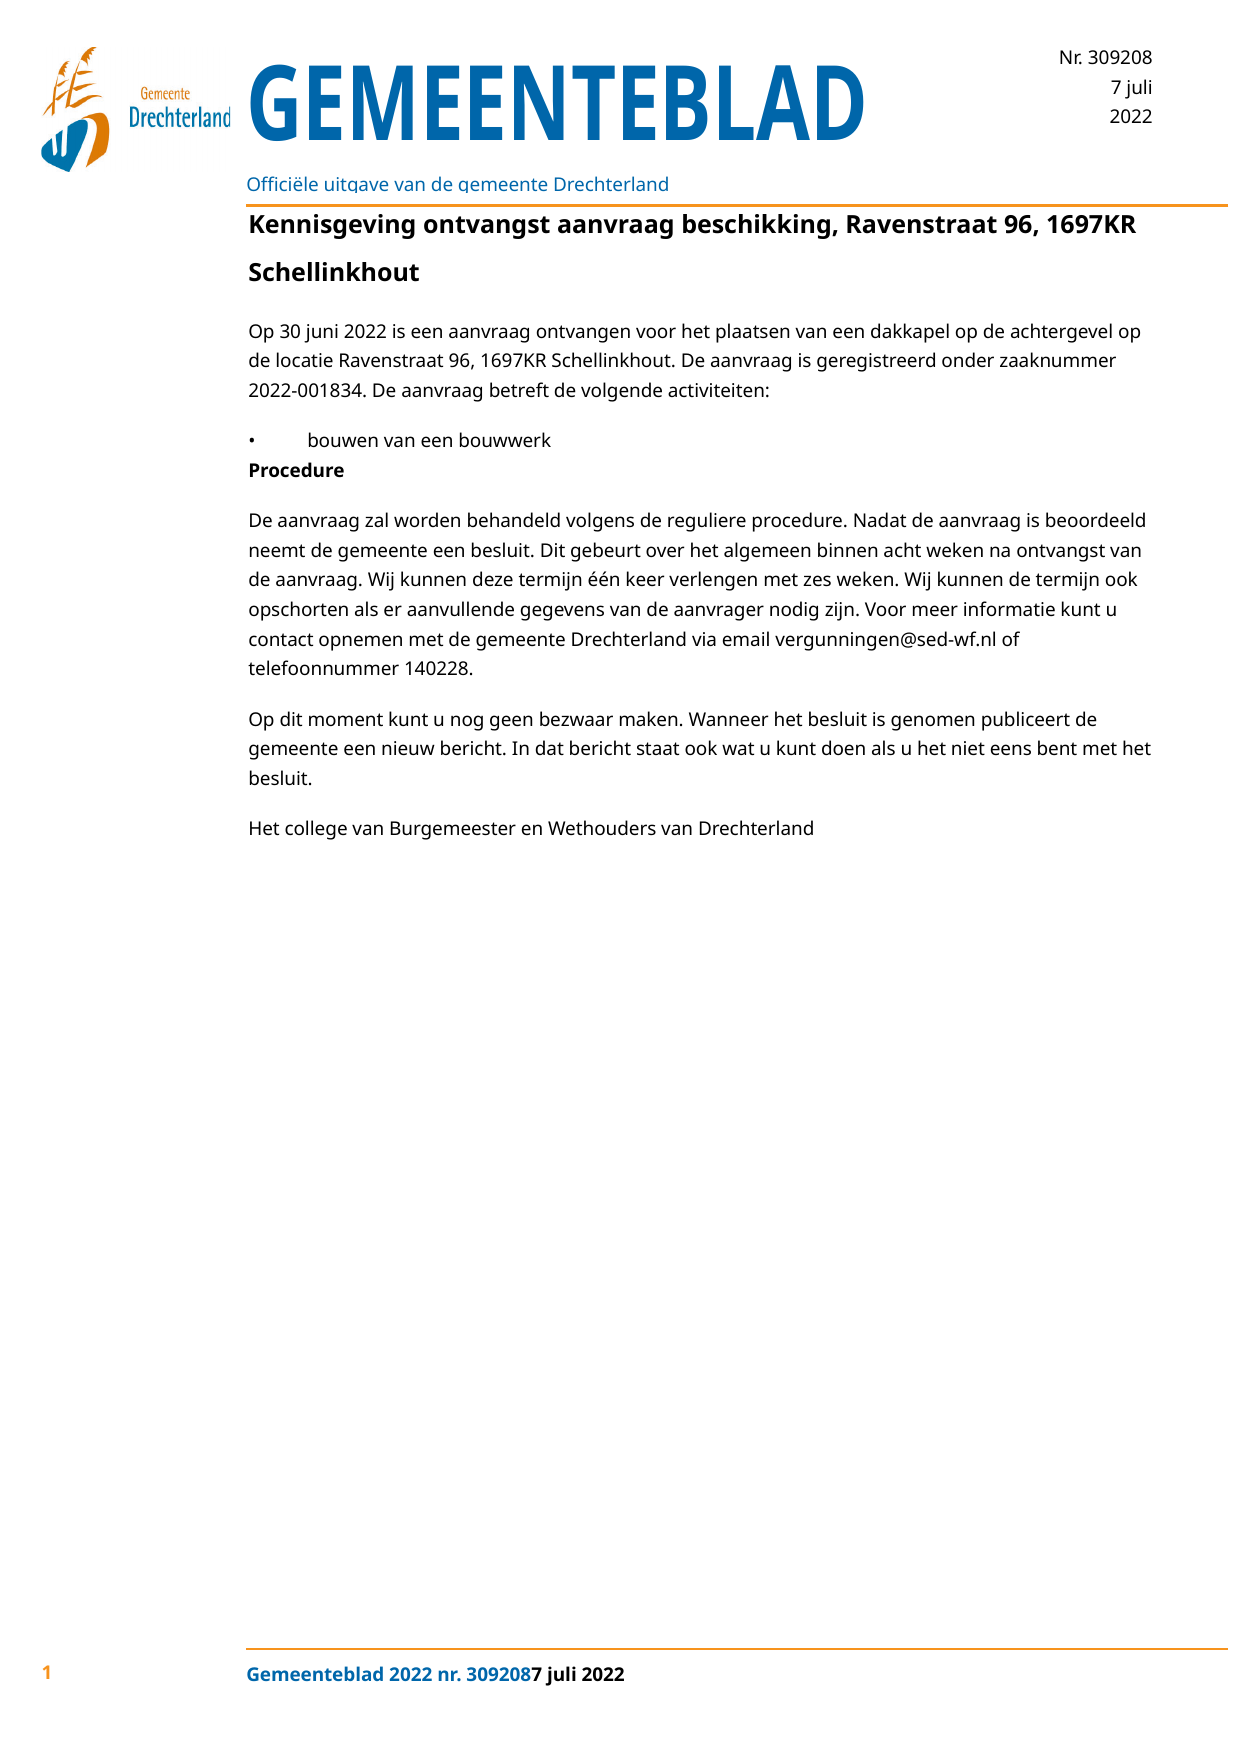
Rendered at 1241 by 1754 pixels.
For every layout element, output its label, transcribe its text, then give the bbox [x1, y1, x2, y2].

text Procedure [248, 457, 1152, 483]
text De aanvraag zal worden behandeld volgens de reguliere procedure. Nadat de aanvraag is beoordeeld neemt de gemeente een besluit. Dit gebeurt over het algemeen binnen acht weken na ontvangst van de aanvraag. Wij kunnen deze termijn één keer verlengen met zes weken. Wij kunnen de termijn ook opschorten als er aanvullende gegevens van de aanvrager nodig zijn. Voor meer informatie kunt u contact opnemen met de gemeente Drechterland via email vergunningen@sed-wf.nl of telefoonnummer 140228. [248, 507, 1152, 681]
picture [41, 158, 64, 172]
picture [226, 115, 231, 124]
text Op dit moment kunt u nog geen bezwaar maken. Wanneer het besluit is genomen publiceert de gemeente een nieuw bericht. In dat bericht staat ook wat u kunt doen als u het niet eens bent met het besluit. [248, 706, 1152, 791]
picture [41, 47, 231, 172]
list bouwen van een bouwwerk [248, 427, 1152, 453]
text Kennisgeving ontvangst aanvraag beschikking, Ravenstraat 96, 1697KR Schellinkhout [248, 207, 1152, 288]
text Op 30 juni 2022 is een aanvraag ontvangen voor het plaatsen van een dakkapel op de achtergevel op de locatie Ravenstraat 96, 1697KR Schellinkhout. De aanvraag is geregistreerd onder zaaknummer 2022-001834. De aanvraag betreft de volgende activiteiten: [248, 318, 1152, 403]
text Het college van Burgemeester en Wethouders van Drechterland [248, 815, 1152, 841]
